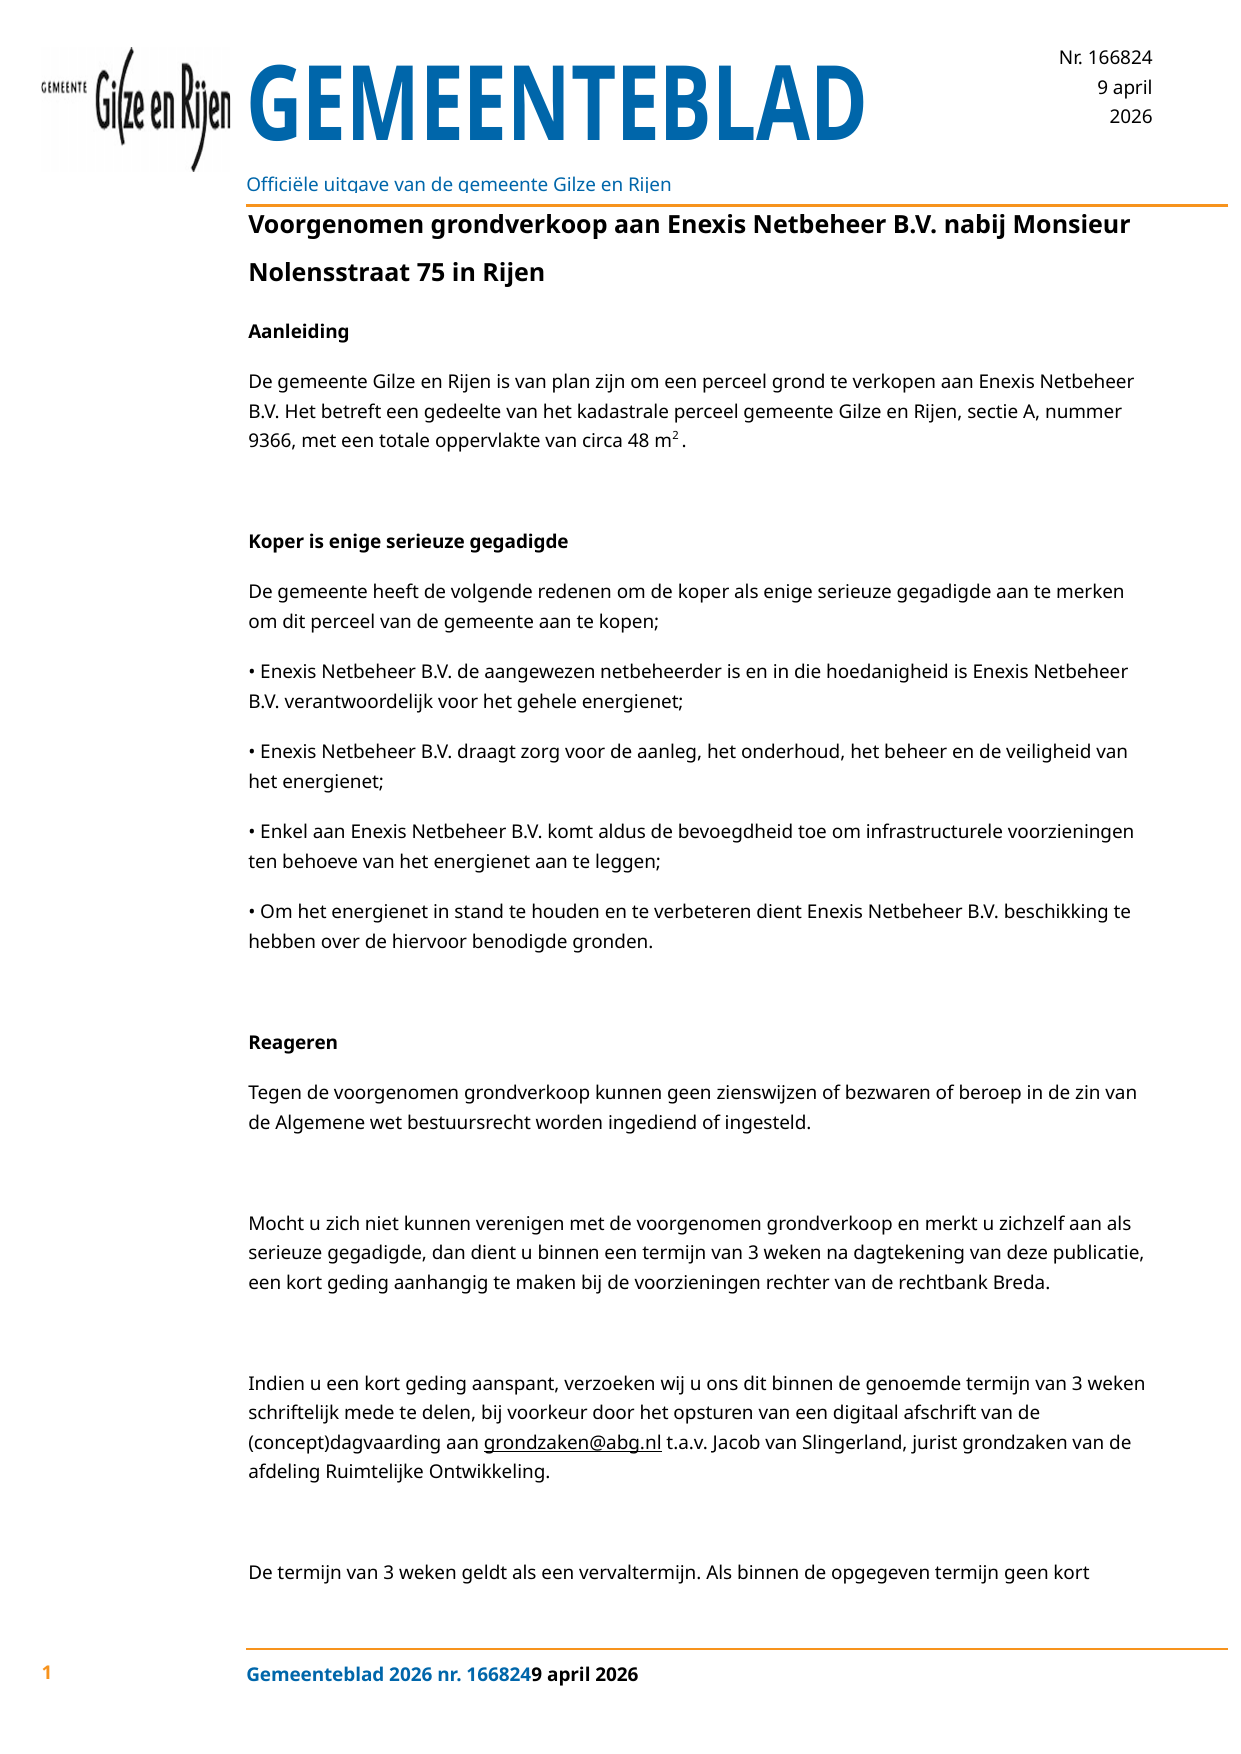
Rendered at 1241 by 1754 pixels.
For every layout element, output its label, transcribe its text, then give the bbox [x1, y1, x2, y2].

text • Enexis Netbeheer B.V. de aangewezen netbeheerder is en in die hoedanigheid is Enexis Netbeheer B.V. verantwoordelijk voor het gehele energienet; [248, 659, 1152, 714]
text Voorgenomen grondverkoop aan Enexis Netbeheer B.V. nabij Monsieur Nolensstraat 75 in Rijen [248, 207, 1152, 288]
text De termijn van 3 weken geldt als een vervaltermijn. Als binnen de opgegeven termijn geen kort [248, 1559, 1152, 1585]
text • Enexis Netbeheer B.V. draagt zorg voor de aanleg, het onderhoud, het beheer en de veiligheid van het energienet; [248, 739, 1152, 794]
text De gemeente heeft de volgende redenen om de koper als enige serieuze gegadigde aan te merken om dit perceel van de gemeente aan te kopen; [248, 579, 1152, 634]
text Koper is enige serieuze gegadigde [248, 528, 1152, 554]
text • Enkel aan Enexis Netbeheer B.V. komt aldus de bevoegdheid toe om infrastructurele voorzieningen ten behoeve van het energienet aan te leggen; [248, 819, 1152, 874]
text De gemeente Gilze en Rijen is van plan zijn om een perceel grond te verkopen aan Enexis Netbeheer B.V. Het betreft een gedeelte van het kadastrale perceel gemeente Gilze en Rijen, sectie A, nummer 9366, met een totale oppervlakte van circa 48 m2 . [248, 368, 1152, 453]
text Tegen de voorgenomen grondverkoop kunnen geen zienswijzen of bezwaren of beroep in de zin van de Algemene wet bestuursrecht worden ingediend of ingesteld. [248, 1079, 1152, 1135]
text Mocht u zich niet kunnen verenigen met de voorgenomen grondverkoop en merkt u zichzelf aan als serieuze gegadigde, dan dient u binnen een termijn van 3 weken na dagtekening van deze publicatie, een kort geding aanhangig te maken bij de voorzieningen rechter van de rechtbank Breda. [248, 1210, 1152, 1295]
text Aanleiding [248, 318, 1152, 344]
text Reageren [248, 1029, 1152, 1055]
text Indien u een kort geding aanspant, verzoeken wij u ons dit binnen de genoemde termijn van 3 weken schriftelijk mede te delen, bij voorkeur door het opsturen van een digitaal afschrift van de (concept)dagvaarding aan grondzaken@abg.nl t.a.v. Jacob van Slingerland, jurist grondzaken van de afdeling Ruimtelijke Ontwikkeling. [248, 1370, 1152, 1484]
picture [41, 47, 231, 172]
text • Om het energienet in stand te houden en te verbeteren dient Enexis Netbeheer B.V. beschikking te hebben over de hiervoor benodigde gronden. [248, 899, 1152, 954]
